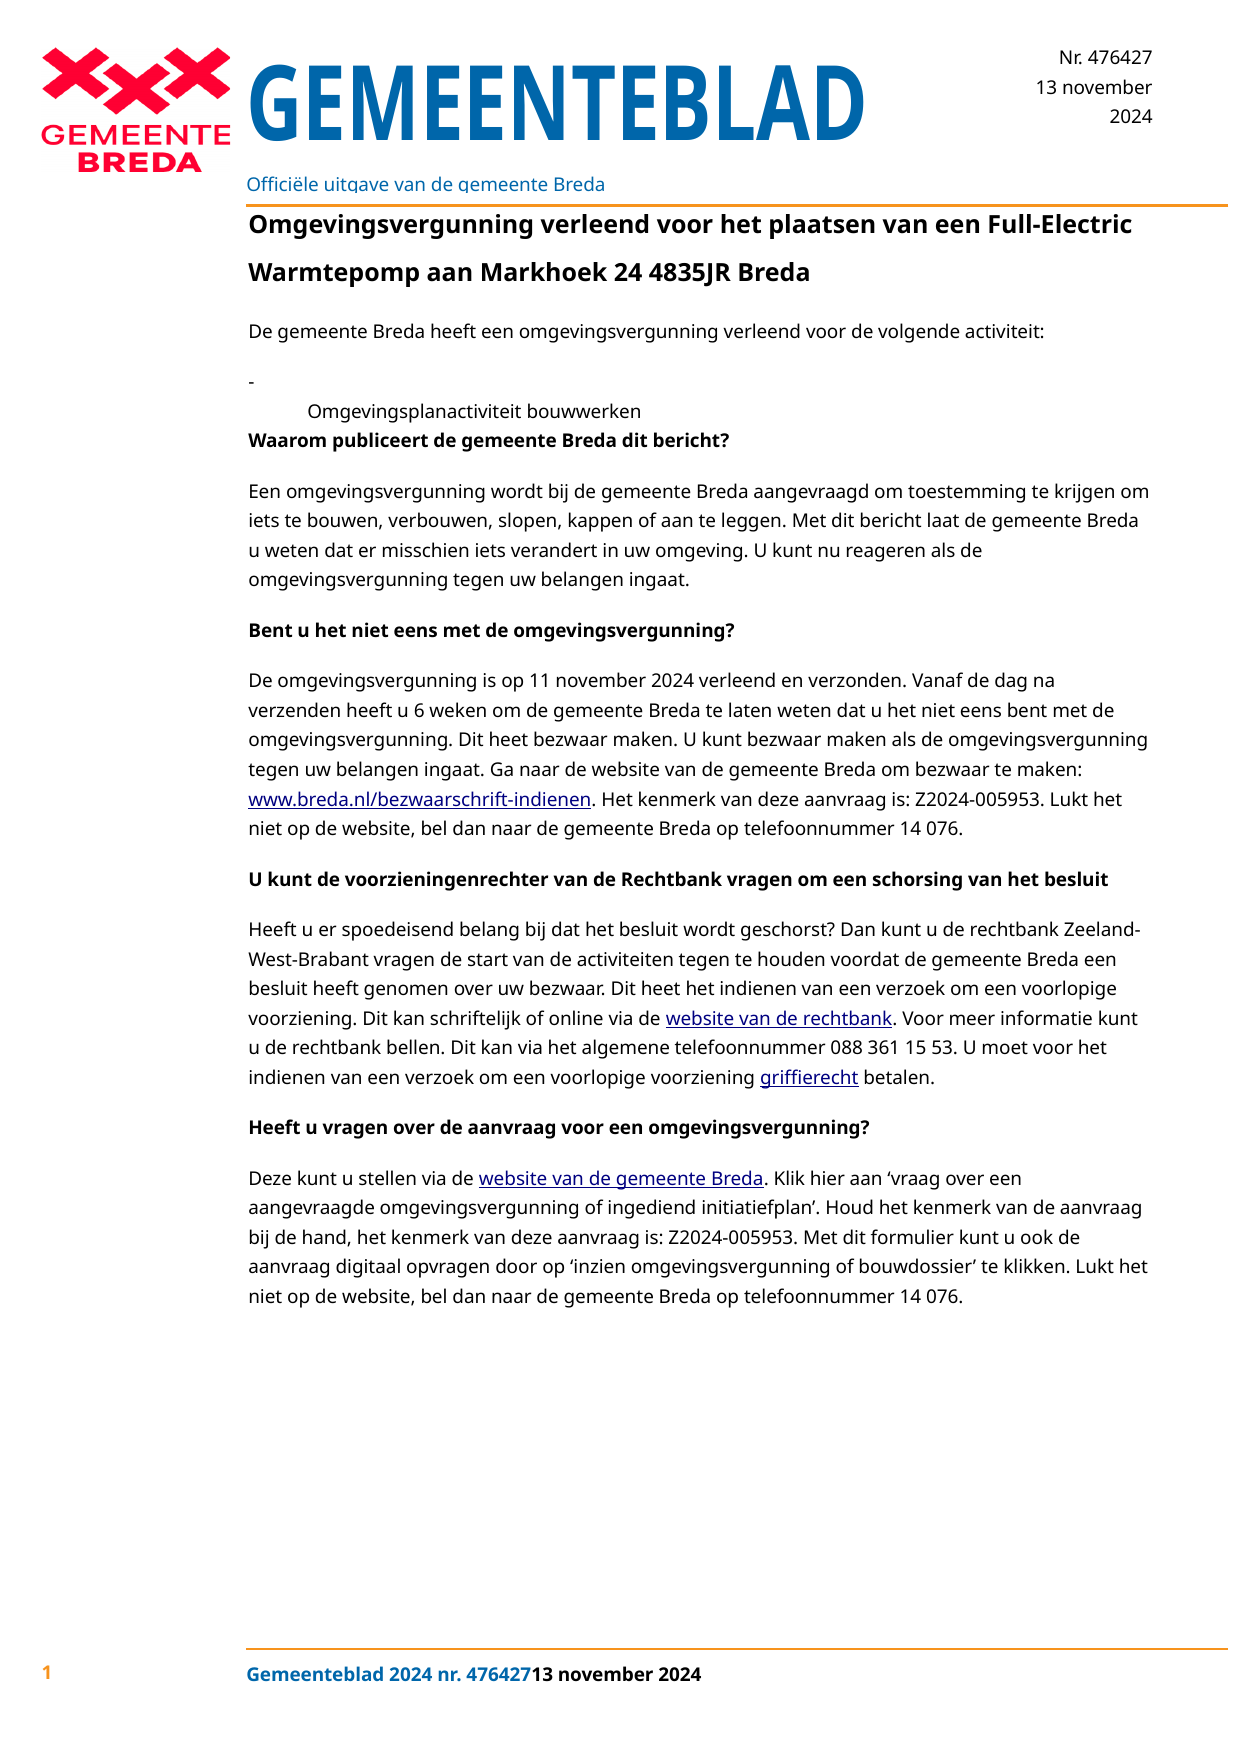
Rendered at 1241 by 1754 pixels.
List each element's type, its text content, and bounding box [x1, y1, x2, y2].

picture [41, 47, 231, 172]
text Bent u het niet eens met de omgevingsvergunning? [248, 617, 1152, 643]
text U kunt de voorzieningenrechter van de Rechtbank vragen om een schorsing van het besluit [248, 866, 1152, 892]
text Een omgevingsvergunning wordt bij de gemeente Breda aangevraagd om toestemming te krijgen om iets te bouwen, verbouwen, slopen, kappen of aan te leggen. Met dit bericht laat de gemeente Breda u weten dat er misschien iets verandert in uw omgeving. U kunt nu reageren als de omgevingsvergunning tegen uw belangen ingaat. [248, 478, 1152, 592]
text Omgevingsvergunning verleend voor het plaatsen van een Full-Electric Warmtepomp aan Markhoek 24 4835JR Breda [248, 207, 1152, 288]
list Omgevingsplanactiviteit bouwwerken [248, 398, 1152, 424]
text De omgevingsvergunning is op 11 november 2024 verleend en verzonden. Vanaf de dag na verzenden heeft u 6 weken om de gemeente Breda te laten weten dat u het niet eens bent met de omgevingsvergunning. Dit heet bezwaar maken. U kunt bezwaar maken als de omgevingsvergunning tegen uw belangen ingaat. Ga naar de website van de gemeente Breda om bezwaar te maken: www.breda.nl/bezwaarschrift-indienen. Het kenmerk van deze aanvraag is: Z2024-005953. Lukt het niet op de website, bel dan naar de gemeente Breda op telefoonnummer 14 076. [248, 667, 1152, 841]
text De gemeente Breda heeft een omgevingsvergunning verleend voor de volgende activiteit: [248, 318, 1152, 344]
text Waarom publiceert de gemeente Breda dit bericht? [248, 427, 1152, 453]
text Deze kunt u stellen via de website van de gemeente Breda. Klik hier aan ‘vraag over een aangevraagde omgevingsvergunning of ingediend initiatiefplan’. Houd het kenmerk van de aanvraag bij de hand, het kenmerk van deze aanvraag is: Z2024-005953. Met dit formulier kunt u ook de aanvraag digitaal opvragen door op ‘inzien omgevingsvergunning of bouwdossier’ te klikken. Lukt het niet op de website, bel dan naar de gemeente Breda op telefoonnummer 14 076. [248, 1165, 1152, 1309]
text Heeft u vragen over de aanvraag voor een omgevingsvergunning? [248, 1114, 1152, 1140]
text Heeft u er spoedeisend belang bij dat het besluit wordt geschorst? Dan kunt u de rechtbank Zeeland-West-Brabant vragen de start van de activiteiten tegen te houden voordat de gemeente Breda een besluit heeft genomen over uw bezwaar. Dit heet het indienen van een verzoek om een voorlopige voorziening. Dit kan schriftelijk of online via de website van de rechtbank. Voor meer informatie kunt u de rechtbank bellen. Dit kan via het algemene telefoonnummer 088 361 15 53. U moet voor het indienen van een verzoek om een voorlopige voorziening griffierecht betalen. [248, 916, 1152, 1090]
